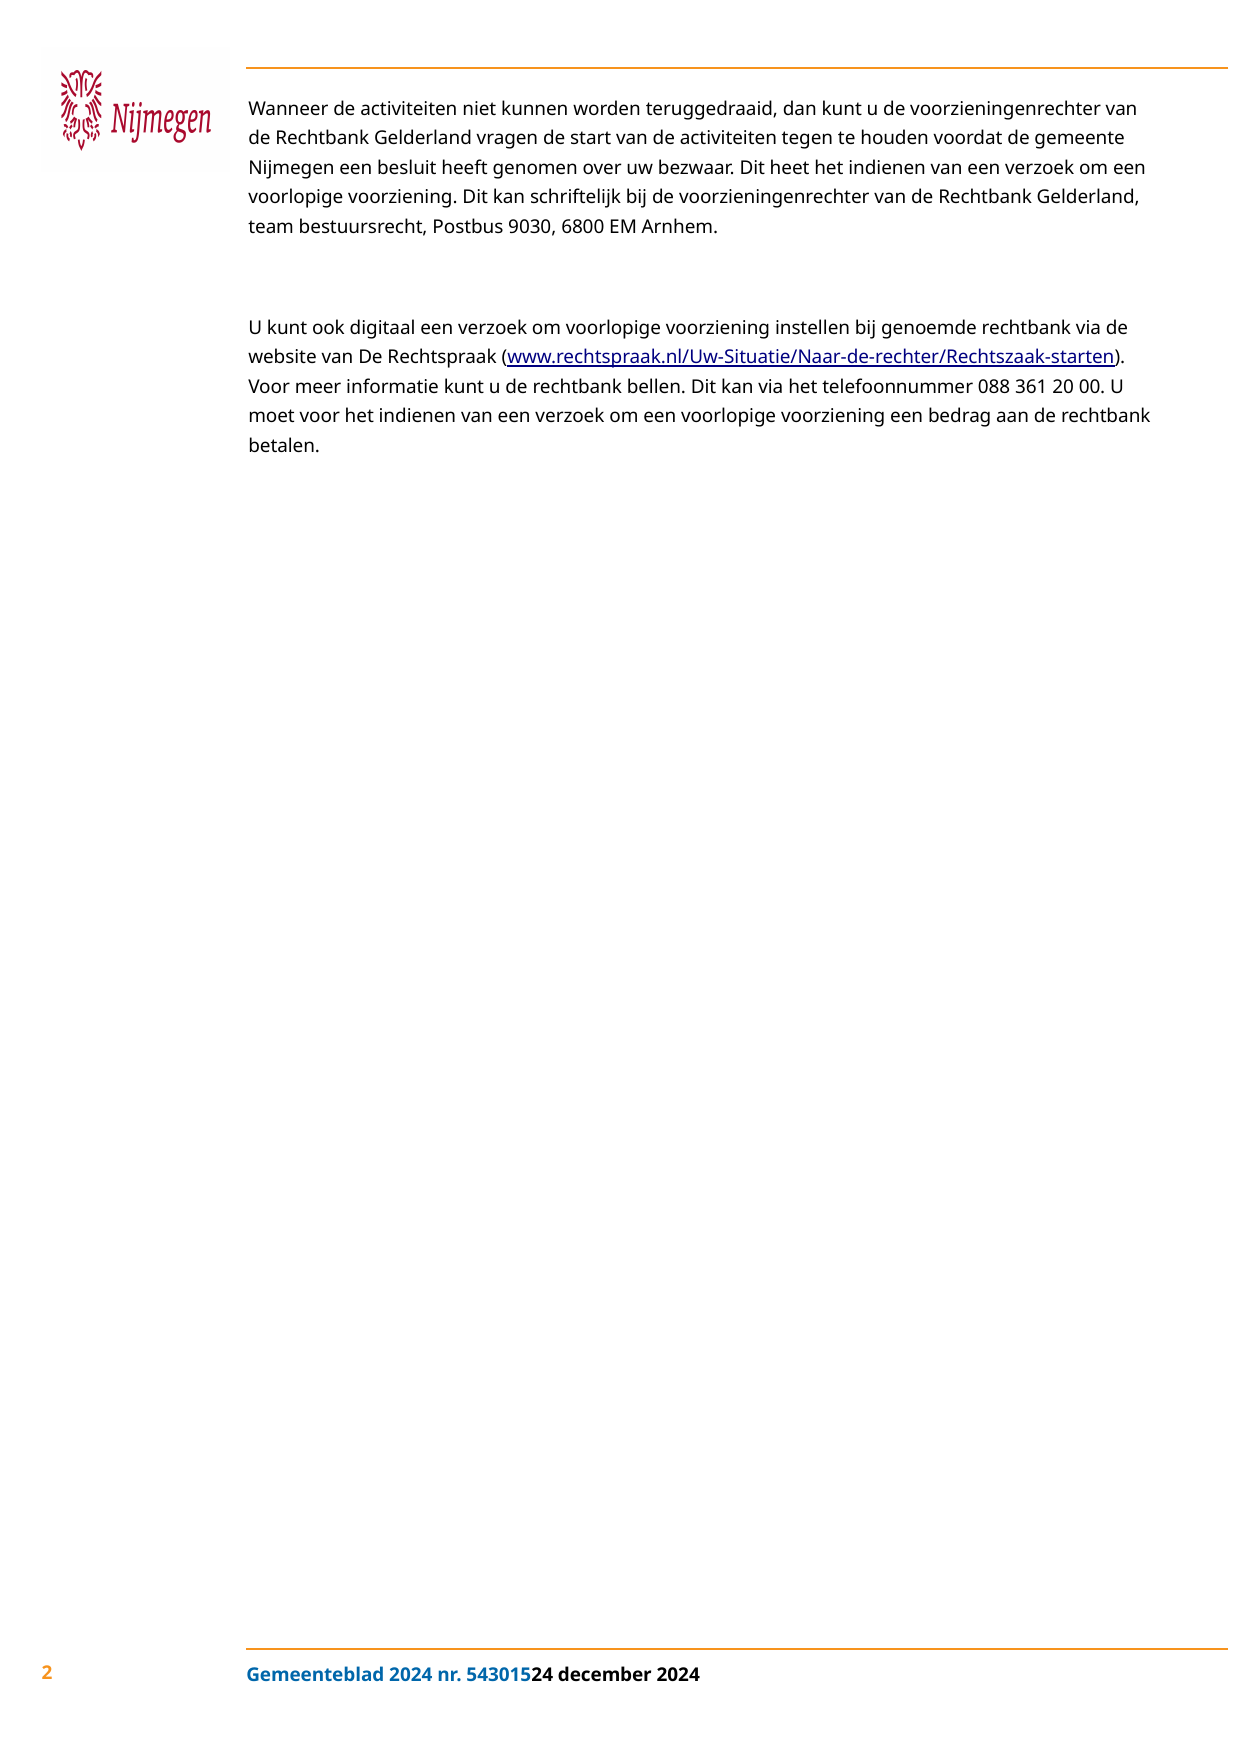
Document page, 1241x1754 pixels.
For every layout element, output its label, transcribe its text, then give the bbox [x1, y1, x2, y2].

text U kunt ook digitaal een verzoek om voorlopige voorziening instellen bij genoemde rechtbank via de website van De Rechtspraak (www.rechtspraak.nl/Uw-Situatie/Naar-de-rechter/Rechtszaak-starten). Voor meer informatie kunt u de rechtbank bellen. Dit kan via het telefoonnummer 088 361 20 00. U moet voor het indienen van een verzoek om een voorlopige voorziening een bedrag aan de rechtbank betalen. [248, 314, 1152, 458]
picture [41, 47, 231, 172]
text Wanneer de activiteiten niet kunnen worden teruggedraaid, dan kunt u de voorzieningenrechter van de Rechtbank Gelderland vragen de start van de activiteiten tegen te houden voordat de gemeente Nijmegen een besluit heeft genomen over uw bezwaar. Dit heet het indienen van een verzoek om een voorlopige voorziening. Dit kan schriftelijk bij de voorzieningenrechter van de Rechtbank Gelderland, team bestuursrecht, Postbus 9030, 6800 EM Arnhem. [248, 95, 1152, 239]
